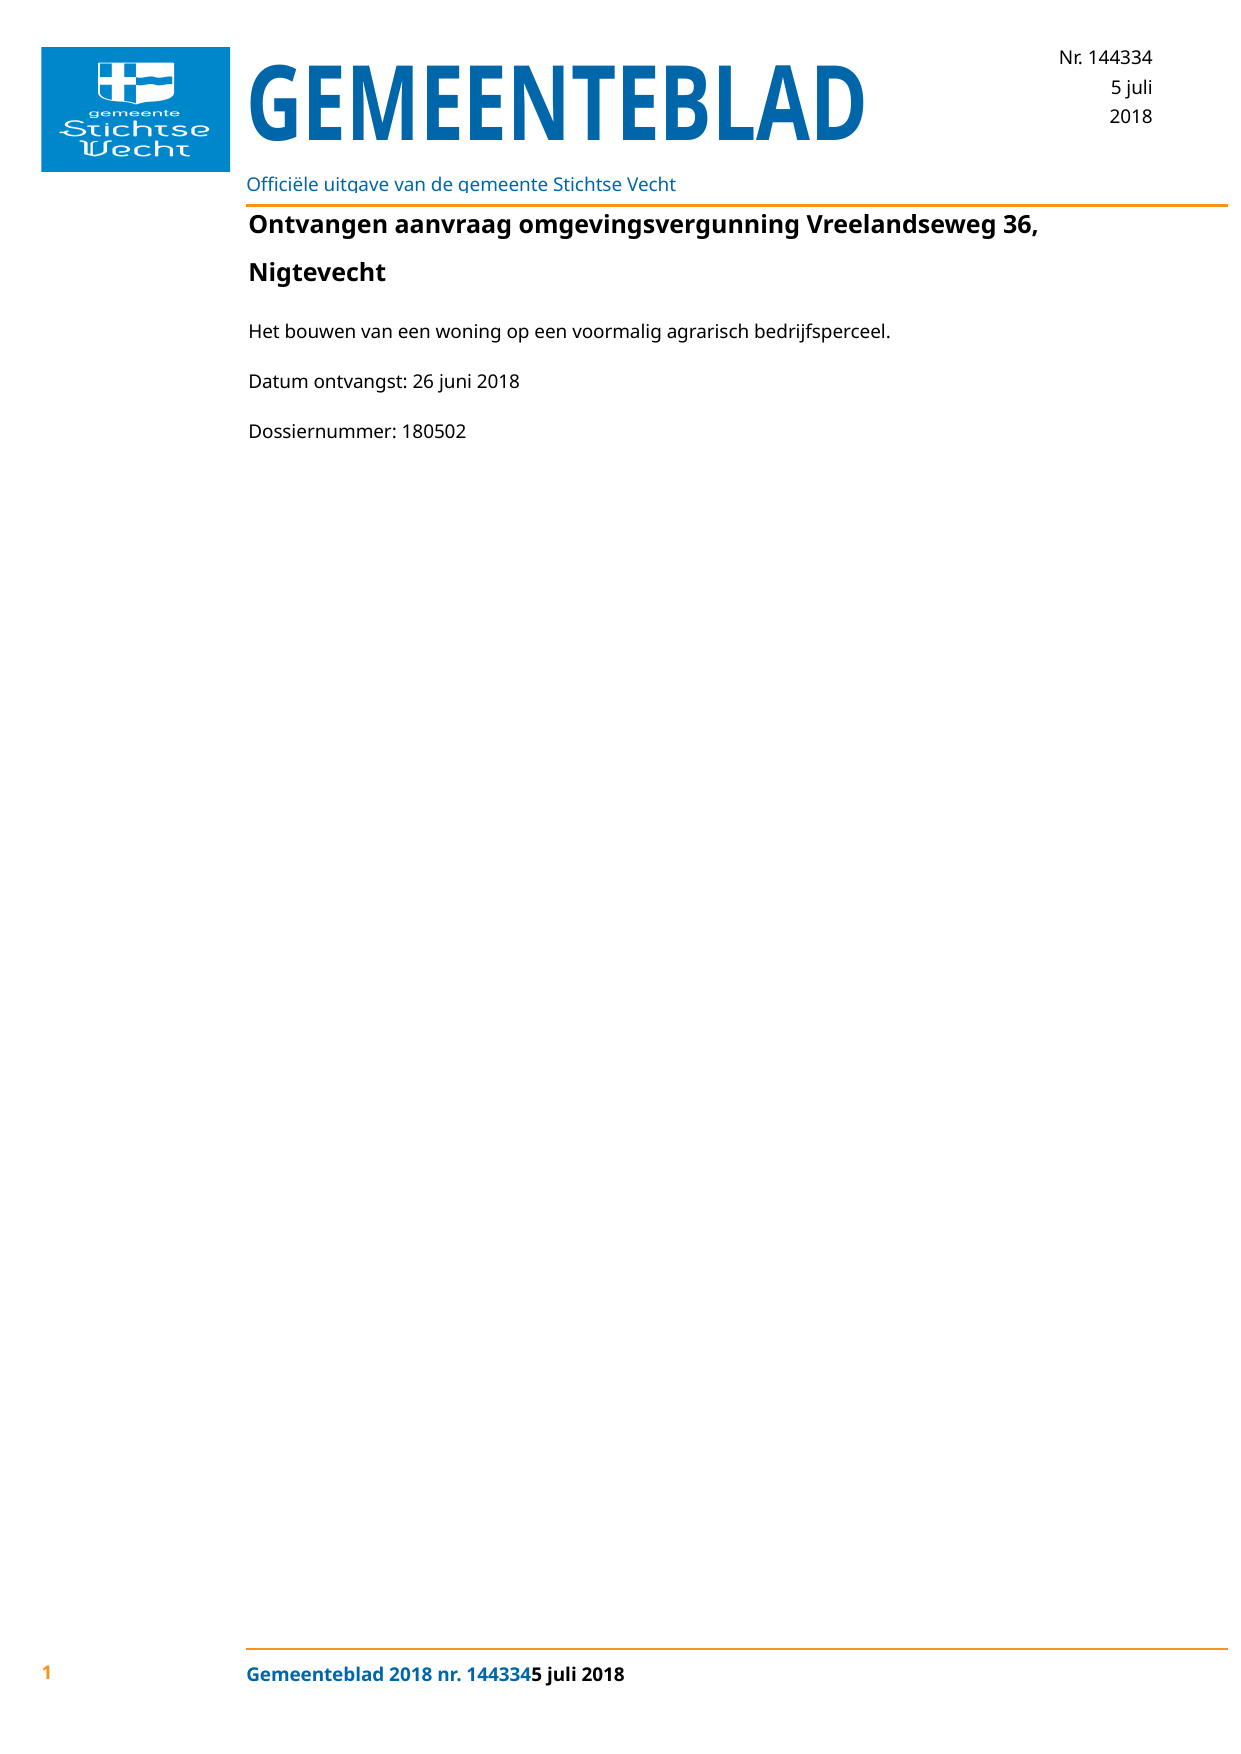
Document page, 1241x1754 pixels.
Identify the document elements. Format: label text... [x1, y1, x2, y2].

text Datum ontvangst: 26 juni 2018 [248, 368, 1152, 394]
picture [99, 63, 135, 101]
text Het bouwen van een woning op een voormalig agrarisch bedrijfsperceel. [248, 318, 1152, 344]
text Dossiernummer: 180502 [248, 419, 1152, 444]
text Ontvangen aanvraag omgevingsvergunning Vreelandseweg 36, Nigtevecht [248, 207, 1152, 288]
picture [137, 63, 174, 103]
